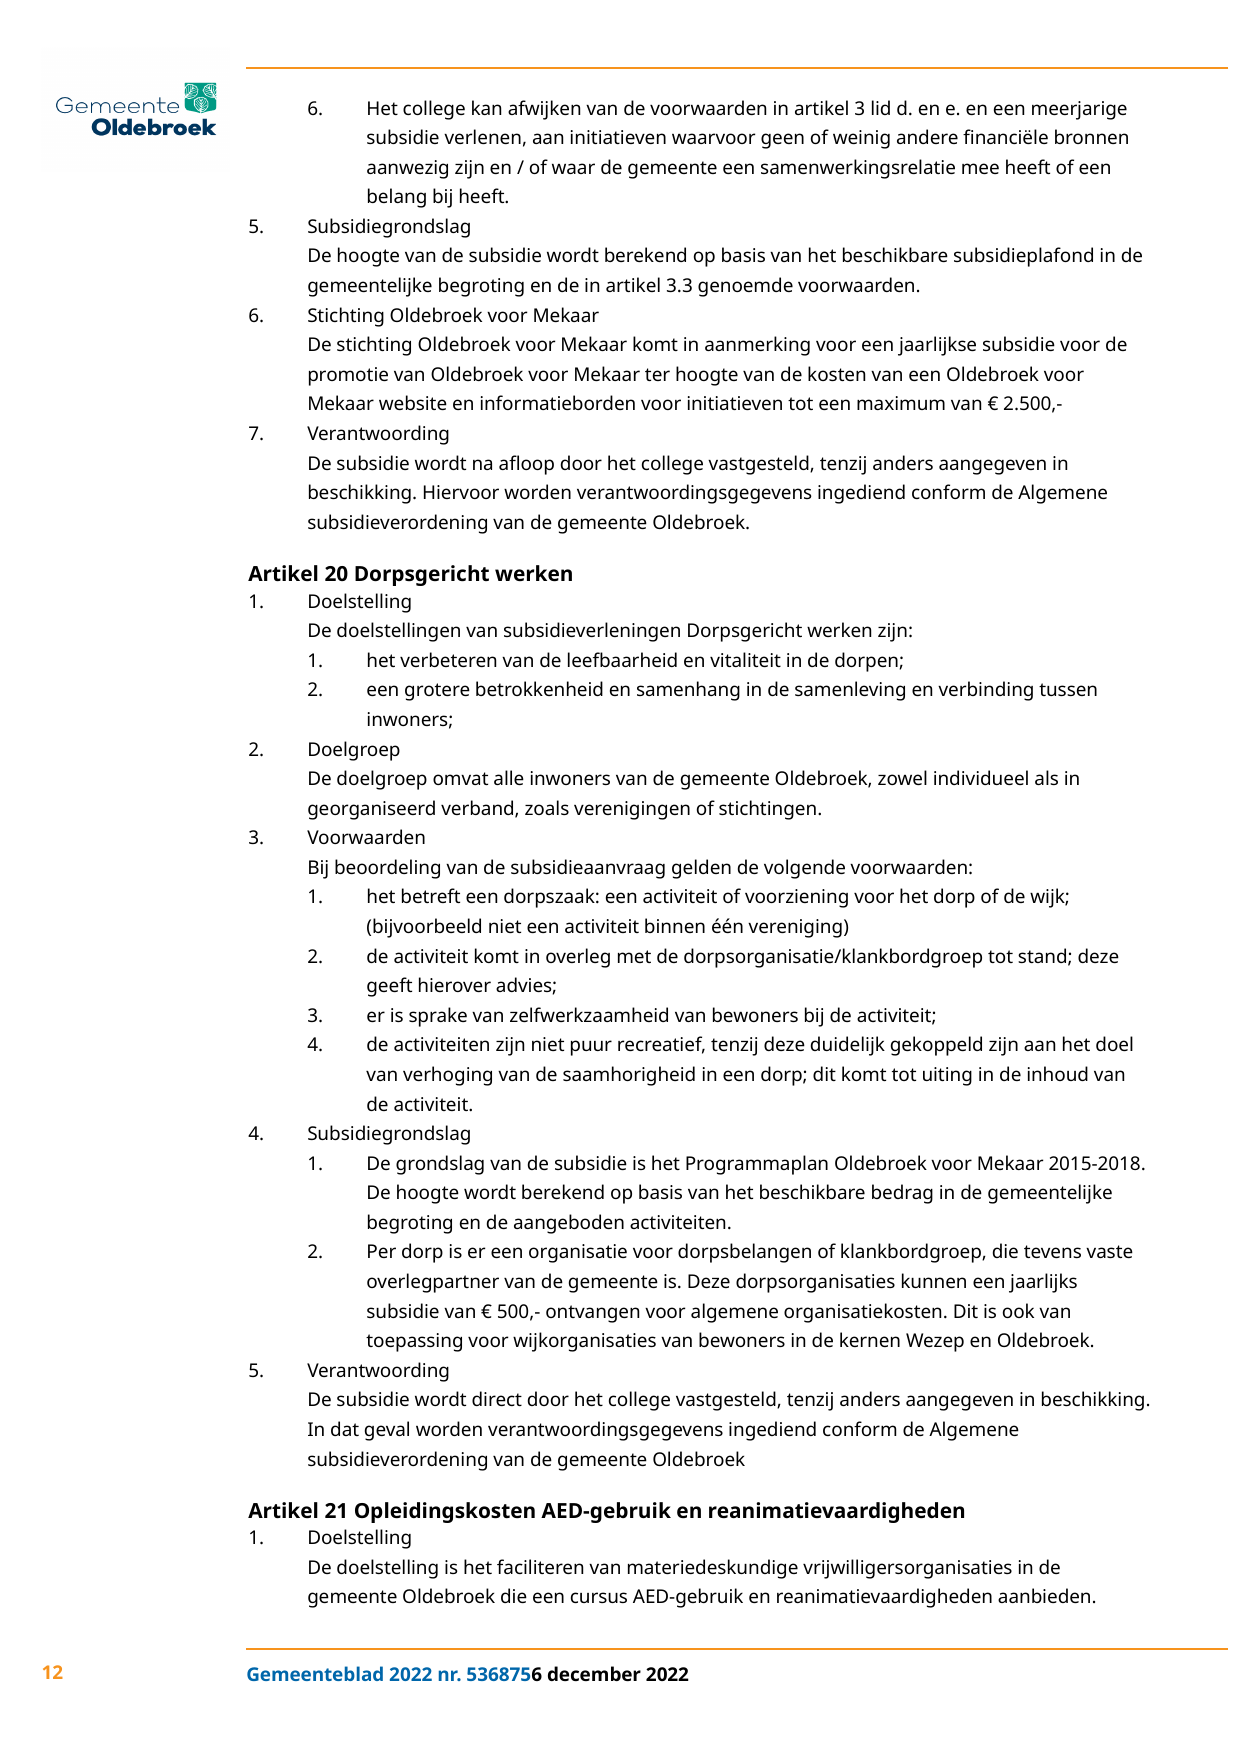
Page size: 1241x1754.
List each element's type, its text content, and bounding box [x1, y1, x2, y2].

list De grondslag van de subsidie is het Programmaplan Oldebroek voor Mekaar 2015-2018. De hoogte wordt berekend op basis van het beschikbare bedrag in de gemeentelijke begroting en de aangeboden activiteiten. [307, 1150, 1152, 1235]
list Stichting Oldebroek voor Mekaar [248, 302, 1152, 328]
list de activiteiten zijn niet puur recreatief, tenzij deze duidelijk gekoppeld zijn aan het doel van verhoging van de saamhorigheid in een dorp; dit komt tot uiting in de inhoud van de activiteit. [307, 1032, 1152, 1116]
list de activiteit komt in overleg met de dorpsorganisatie/klankbordgroep tot stand; deze geeft hierover advies; [307, 943, 1152, 998]
list een grotere betrokkenheid en samenhang in de samenleving en verbinding tussen inwoners; [307, 677, 1152, 732]
list Voorwaarden [248, 824, 1152, 850]
list Doelstelling [248, 1524, 1152, 1550]
text Artikel 21 Opleidingskosten AED-gebruik en reanimatievaardigheden [248, 1496, 1152, 1524]
list Verantwoording [248, 420, 1152, 446]
list De doelgroep omvat alle inwoners van de gemeente Oldebroek, zowel individueel als in georganiseerd verband, zoals verenigingen of stichtingen. [248, 765, 1152, 821]
text Artikel 20 Dorpsgericht werken [248, 559, 1152, 588]
list De subsidie wordt na afloop door het college vastgesteld, tenzij anders aangegeven in beschikking. Hiervoor worden verantwoordingsgegevens ingediend conform de Algemene subsidieverordening van de gemeente Oldebroek. [248, 450, 1152, 535]
list het betreft een dorpszaak: een activiteit of voorziening voor het dorp of de wijk; (bijvoorbeeld niet een activiteit binnen één vereniging) [307, 884, 1152, 939]
list De stichting Oldebroek voor Mekaar komt in aanmerking voor een jaarlijkse subsidie voor de promotie van Oldebroek voor Mekaar ter hoogte van de kosten van een Oldebroek voor Mekaar website en informatieborden voor initiatieven tot een maximum van € 2.500,- [248, 331, 1152, 416]
list Per dorp is er een organisatie voor dorpsbelangen of klankbordgroep, die tevens vaste overlegpartner van de gemeente is. Deze dorpsorganisaties kunnen een jaarlijks subsidie van € 500,- ontvangen voor algemene organisatiekosten. Dit is ook van toepassing voor wijkorganisaties van bewoners in de kernen Wezep en Oldebroek. [307, 1239, 1152, 1353]
picture [41, 47, 231, 172]
list Bij beoordeling van de subsidieaanvraag gelden de volgende voorwaarden: [248, 854, 1152, 880]
list Doelgroep [248, 736, 1152, 761]
list De hoogte van de subsidie wordt berekend op basis van het beschikbare subsidieplafond in de gemeentelijke begroting en de in artikel 3.3 genoemde voorwaarden. [248, 243, 1152, 298]
list Subsidiegrondslag [248, 1120, 1152, 1146]
list het verbeteren van de leefbaarheid en vitaliteit in de dorpen; [307, 647, 1152, 673]
list De doelstellingen van subsidieverleningen Dorpsgericht werken zijn: [248, 617, 1152, 643]
list De subsidie wordt direct door het college vastgesteld, tenzij anders aangegeven in beschikking. In dat geval worden verantwoordingsgegevens ingediend conform de Algemene subsidieverordening van de gemeente Oldebroek [248, 1387, 1152, 1471]
list er is sprake van zelfwerkzaamheid van bewoners bij de activiteit; [307, 1002, 1152, 1028]
list Doelstelling [248, 588, 1152, 613]
list Het college kan afwijken van de voorwaarden in artikel 3 lid d. en e. en een meerjarige subsidie verlenen, aan initiatieven waarvoor geen of weinig andere financiële bronnen aanwezig zijn en / of waar de gemeente een samenwerkingsrelatie mee heeft of een belang bij heeft. [307, 95, 1152, 209]
list De doelstelling is het faciliteren van materiedeskundige vrijwilligersorganisaties in de gemeente Oldebroek die een cursus AED-gebruik en reanimatievaardigheden aanbieden. [248, 1554, 1152, 1609]
list Subsidiegrondslag [248, 213, 1152, 239]
list Verantwoording [248, 1357, 1152, 1383]
